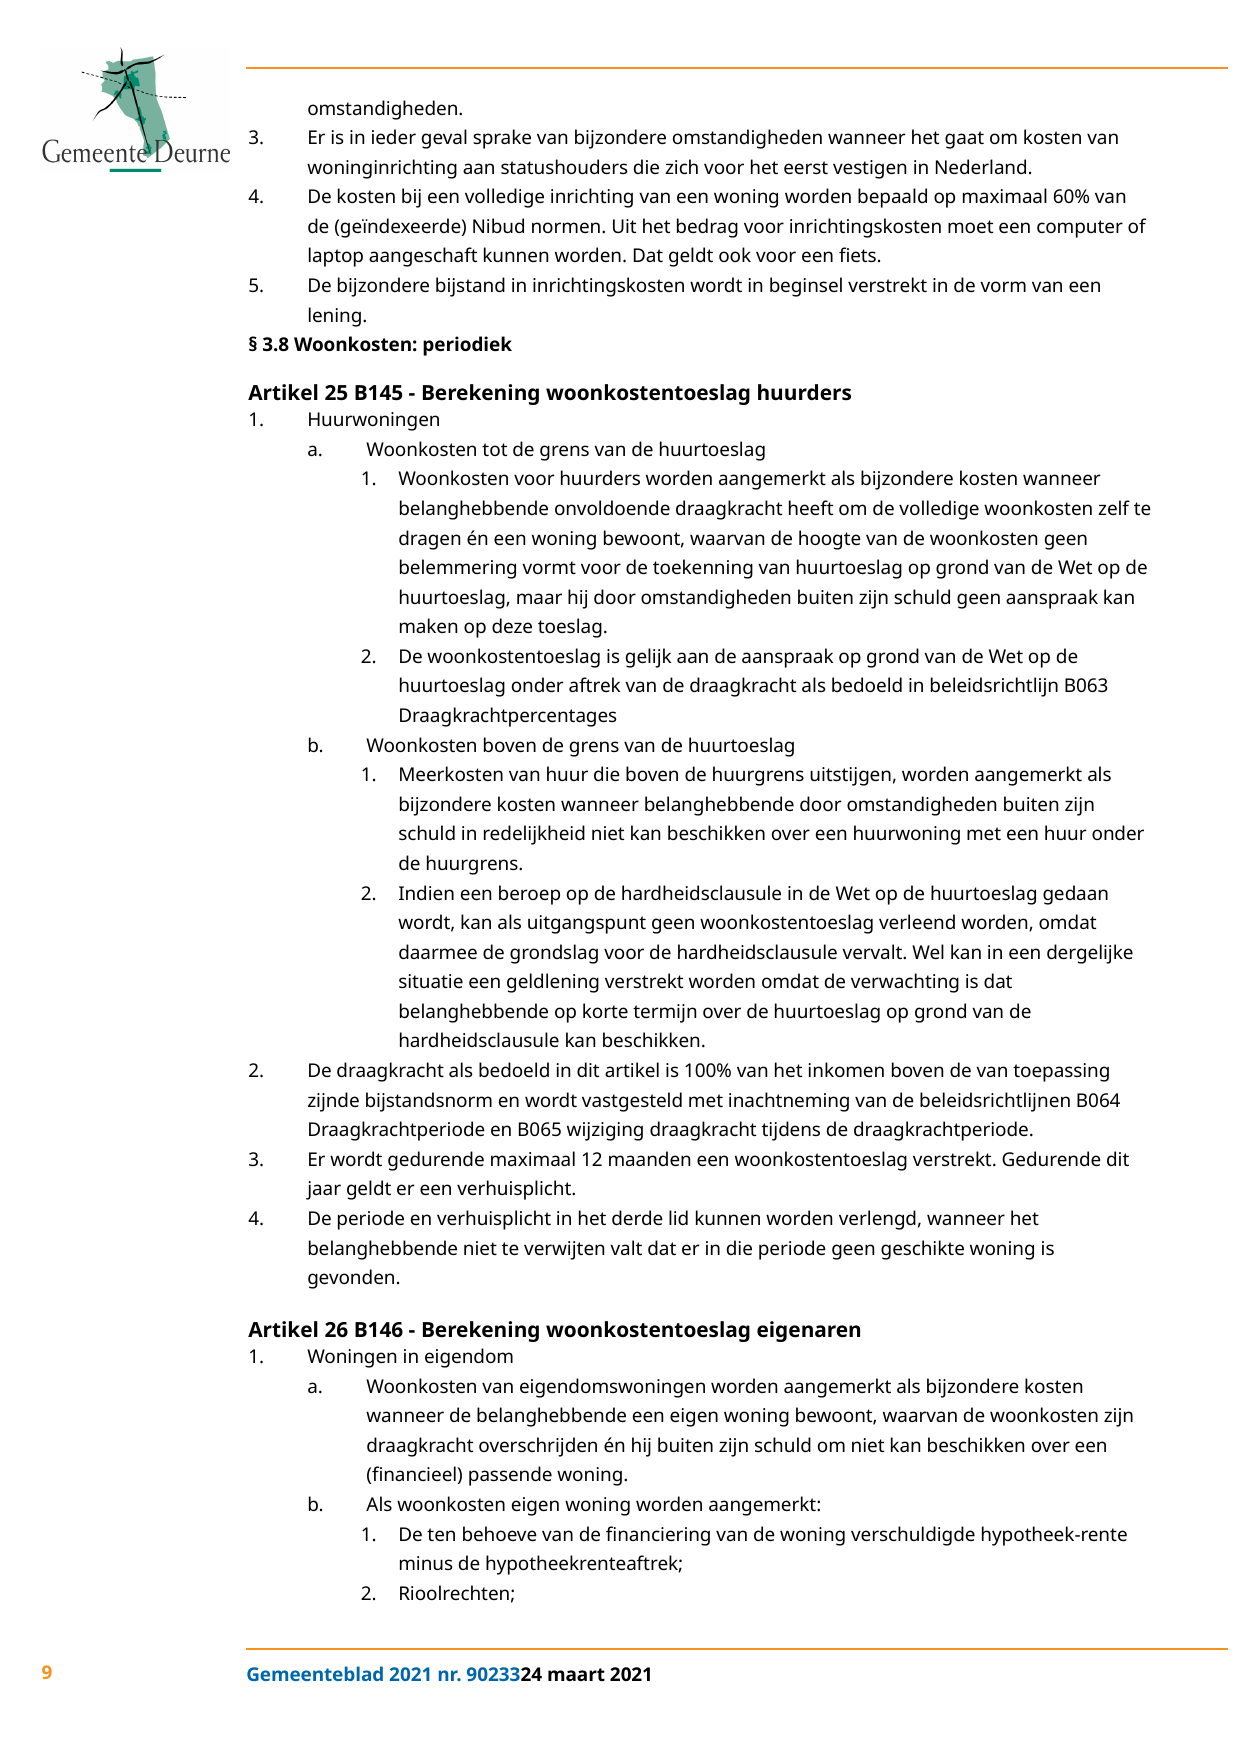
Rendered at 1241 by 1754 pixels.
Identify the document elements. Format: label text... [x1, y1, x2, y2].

list De kosten bij een volledige inrichting van een woning worden bepaald op maximaal 60% van de (geïndexeerde) Nibud normen. Uit het bedrag voor inrichtingskosten moet een computer of laptop aangeschaft kunnen worden. Dat geldt ook voor een fiets. [248, 183, 1152, 268]
list Woonkosten van eigendomswoningen worden aangemerkt als bijzondere kosten wanneer de belanghebbende een eigen woning bewoont, waarvan de woonkosten zijn draagkracht overschrijden én hij buiten zijn schuld om niet kan beschikken over een (financieel) passende woning. [307, 1373, 1152, 1487]
list Woningen in eigendom [248, 1343, 1152, 1369]
list De bijzondere bijstand in inrichtingskosten wordt in beginsel verstrekt in de vorm van een lening. [248, 272, 1152, 328]
list De periode en verhuisplicht in het derde lid kunnen worden verlengd, wanneer het belanghebbende niet te verwijten valt dat er in die periode geen geschikte woning is gevonden. [248, 1205, 1152, 1290]
list Huurwoningen [248, 406, 1152, 432]
list omstandigheden. [248, 95, 1152, 121]
list Er is in ieder geval sprake van bijzondere omstandigheden wanneer het gaat om kosten van woninginrichting aan statushouders die zich voor het eerst vestigen in Nederland. [248, 124, 1152, 180]
list De ten behoeve van de financiering van de woning verschuldigde hypotheek-rente minus de hypotheekrenteaftrek; [361, 1521, 1152, 1576]
list Indien een beroep op de hardheidsclausule in de Wet op de huurtoeslag gedaan wordt, kan als uitgangspunt geen woonkostentoeslag verleend worden, omdat daarmee de grondslag voor de hardheidsclausule vervalt. Wel kan in een dergelijke situatie een geldlening verstrekt worden omdat de verwachting is dat belanghebbende op korte termijn over de huurtoeslag op grond van de hardheidsclausule kan beschikken. [361, 880, 1152, 1053]
list Meerkosten van huur die boven de huurgrens uitstijgen, worden aangemerkt als bijzondere kosten wanneer belanghebbende door omstandigheden buiten zijn schuld in redelijkheid niet kan beschikken over een huurwoning met een huur onder de huurgrens. [361, 761, 1152, 876]
list Woonkosten tot de grens van de huurtoeslag [307, 436, 1152, 462]
list De woonkostentoeslag is gelijk aan de aanspraak op grond van de Wet op de huurtoeslag onder aftrek van de draagkracht als bedoeld in beleidsrichtlijn B063 Draagkrachtpercentages [361, 643, 1152, 728]
list De draagkracht als bedoeld in dit artikel is 100% van het inkomen boven de van toepassing zijnde bijstandsnorm en wordt vastgesteld met inachtneming van de beleidsrichtlijnen B064 Draagkrachtperiode en B065 wijziging draagkracht tijdens de draagkrachtperiode. [248, 1057, 1152, 1142]
list Woonkosten boven de grens van de huurtoeslag [307, 732, 1152, 758]
text Artikel 25 B145 - Berekening woonkostentoeslag huurders [248, 378, 1152, 406]
list Er wordt gedurende maximaal 12 maanden een woonkostentoeslag verstrekt. Gedurende dit jaar geldt er een verhuisplicht. [248, 1146, 1152, 1201]
text § 3.8 Woonkosten: periodiek [248, 331, 1152, 357]
text Artikel 26 B146 - Berekening woonkostentoeslag eigenaren [248, 1315, 1152, 1343]
list Als woonkosten eigen woning worden aangemerkt: [307, 1491, 1152, 1517]
list Rioolrechten; [361, 1580, 1152, 1606]
picture [41, 47, 231, 172]
list Woonkosten voor huurders worden aangemerkt als bijzondere kosten wanneer belanghebbende onvoldoende draagkracht heeft om de volledige woonkosten zelf te dragen én een woning bewoont, waarvan de hoogte van de woonkosten geen belemmering vormt voor de toekenning van huurtoeslag op grond van de Wet op de huurtoeslag, maar hij door omstandigheden buiten zijn schuld geen aanspraak kan maken op deze toeslag. [361, 466, 1152, 639]
